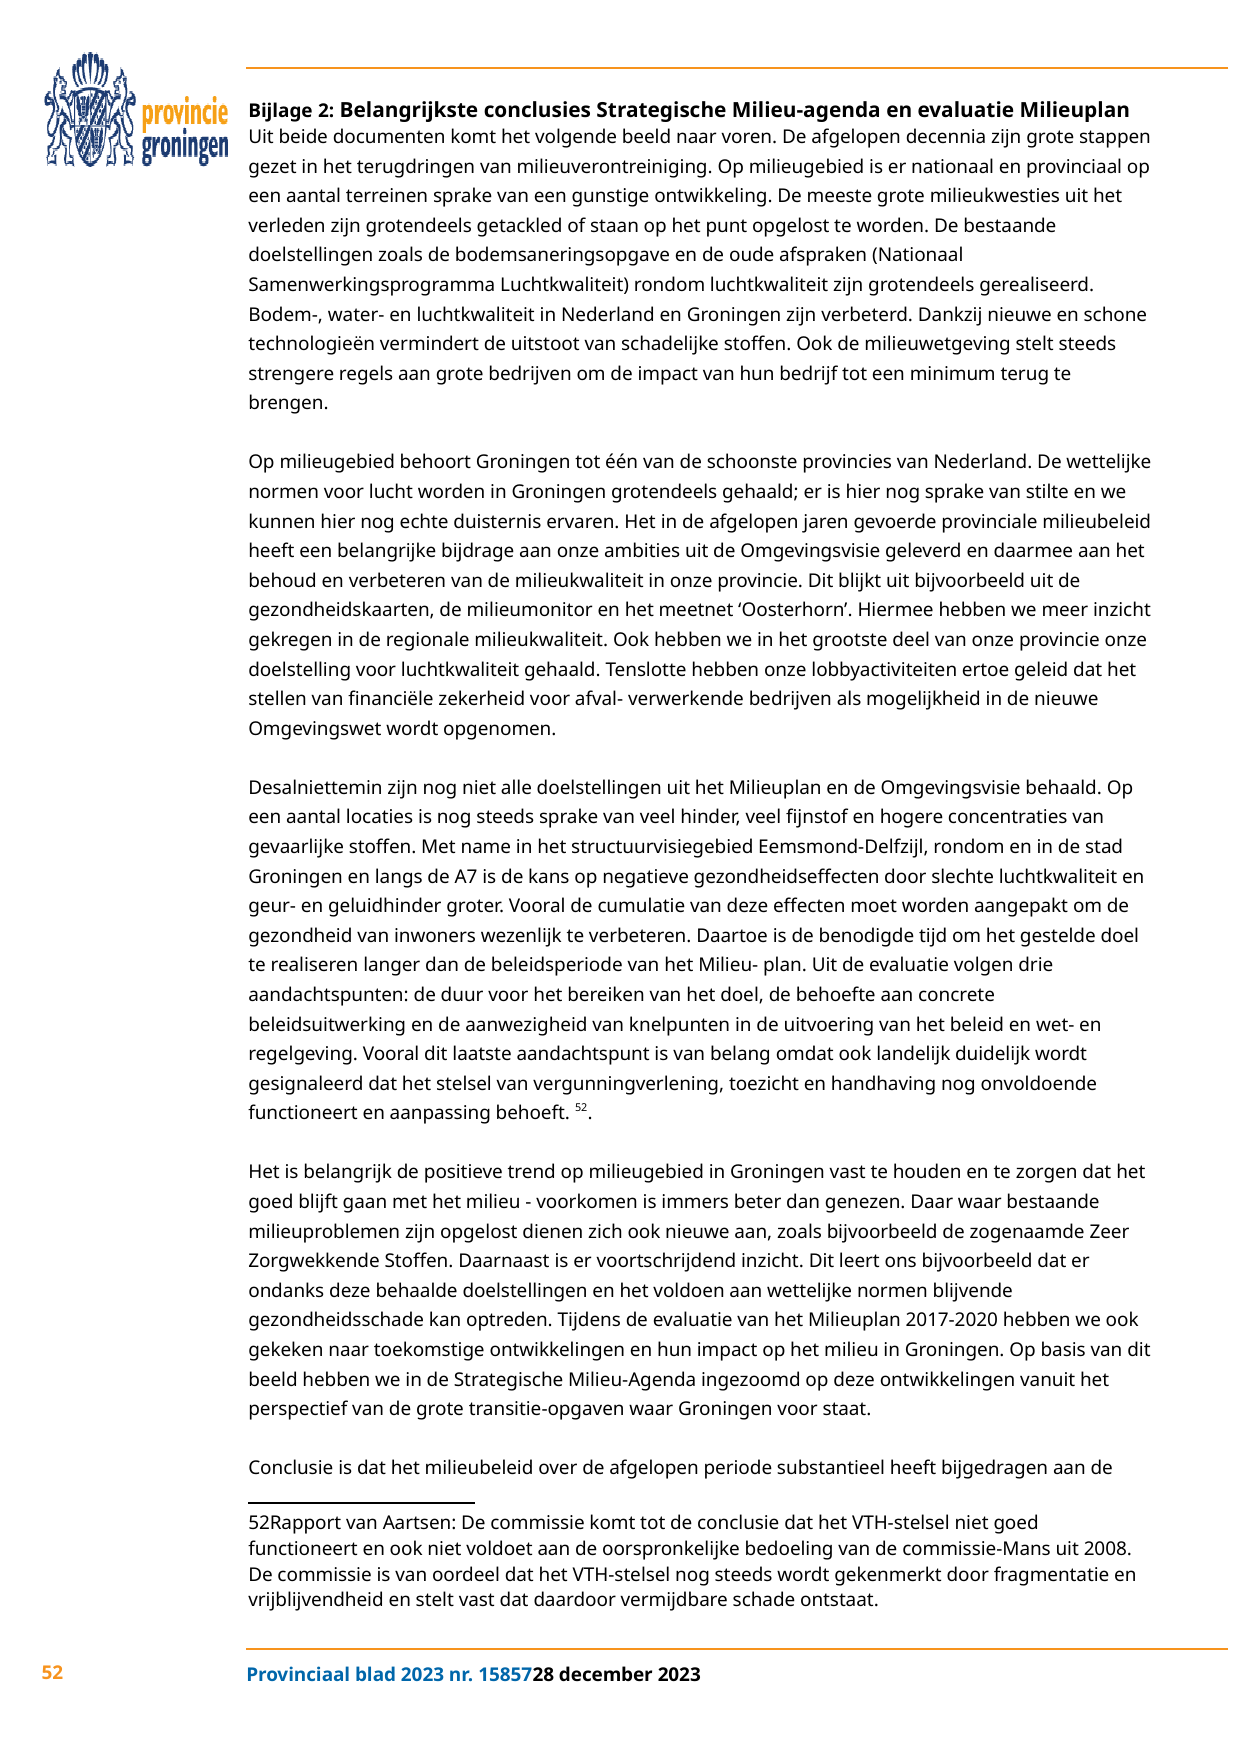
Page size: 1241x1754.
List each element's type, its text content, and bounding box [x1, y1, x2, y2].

text Rapport van Aartsen: De commissie komt tot de conclusie dat het VTH-stelsel niet goed functioneert en ook niet voldoet aan de oorspronkelijke bedoeling van de commissie-Mans uit 2008. De commissie is van oordeel dat het VTH-stelsel nog steeds wordt gekenmerkt door fragmentatie en vrijblijvendheid en stelt vast dat daardoor vermijdbare schade ontstaat. [248, 1509, 1152, 1612]
text Bijlage 2: Belangrijkste conclusies Strategische Milieu-agenda en evaluatie Milieuplan [248, 95, 1152, 123]
text Conclusie is dat het milieubeleid over de afgelopen periode substantieel heeft bijgedragen aan de [248, 1454, 1152, 1480]
text Uit beide documenten komt het volgende beeld naar voren. De afgelopen decennia zijn grote stappen gezet in het terugdringen van milieuverontreiniging. Op milieugebied is er nationaal en provinciaal op een aantal terreinen sprake van een gunstige ontwikkeling. De meeste grote milieukwesties uit het verleden zijn grotendeels getackled of staan op het punt opgelost te worden. De bestaande doelstellingen zoals de bodemsaneringsopgave en de oude afspraken (Nationaal Samenwerkingsprogramma Luchtkwaliteit) rondom luchtkwaliteit zijn grotendeels gerealiseerd. Bodem-, water- en luchtkwaliteit in Nederland en Groningen zijn verbeterd. Dankzij nieuwe en schone technologieën vermindert de uitstoot van schadelijke stoffen. Ook de milieuwetgeving stelt steeds strengere regels aan grote bedrijven om de impact van hun bedrijf tot een minimum terug te brengen. [248, 123, 1152, 415]
text Desalniettemin zijn nog niet alle doelstellingen uit het Milieuplan en de Omgevingsvisie behaald. Op een aantal locaties is nog steeds sprake van veel hinder, veel fijnstof en hogere concentraties van gevaarlijke stoffen. Met name in het structuurvisiegebied Eemsmond-Delfzijl, rondom en in de stad Groningen en langs de A7 is de kans op negatieve gezondheidseffecten door slechte luchtkwaliteit en geur- en geluidhinder groter. Vooral de cumulatie van deze effecten moet worden aangepakt om de gezondheid van inwoners wezenlijk te verbeteren. Daartoe is de benodigde tijd om het gestelde doel te realiseren langer dan de beleidsperiode van het Milieu- plan. Uit de evaluatie volgen drie aandachtspunten: de duur voor het bereiken van het doel, de behoefte aan concrete beleidsuitwerking en de aanwezigheid van knelpunten in de uitvoering van het beleid en wet- en regelgeving. Vooral dit laatste aandachtspunt is van belang omdat ook landelijk duidelijk wordt gesignaleerd dat het stelsel van vergunningverlening, toezicht en handhaving nog onvoldoende functioneert en aanpassing behoeft. . [248, 774, 1152, 1125]
picture [41, 47, 231, 172]
text Op milieugebied behoort Groningen tot één van de schoonste provincies van Nederland. De wettelijke normen voor lucht worden in Groningen grotendeels gehaald; er is hier nog sprake van stilte en we kunnen hier nog echte duisternis ervaren. Het in de afgelopen jaren gevoerde provinciale milieubeleid heeft een belangrijke bijdrage aan onze ambities uit de Omgevingsvisie geleverd en daarmee aan het behoud en verbeteren van de milieukwaliteit in onze provincie. Dit blijkt uit bijvoorbeeld uit de gezondheidskaarten, de milieumonitor en het meetnet ‘Oosterhorn’. Hiermee hebben we meer inzicht gekregen in de regionale milieukwaliteit. Ook hebben we in het grootste deel van onze provincie onze doelstelling voor luchtkwaliteit gehaald. Tenslotte hebben onze lobbyactiviteiten ertoe geleid dat het stellen van financiële zekerheid voor afval- verwerkende bedrijven als mogelijkheid in de nieuwe Omgevingswet wordt opgenomen. [248, 449, 1152, 741]
text Het is belangrijk de positieve trend op milieugebied in Groningen vast te houden en te zorgen dat het goed blijft gaan met het milieu - voorkomen is immers beter dan genezen. Daar waar bestaande milieuproblemen zijn opgelost dienen zich ook nieuwe aan, zoals bijvoorbeeld de zogenaamde Zeer Zorgwekkende Stoffen. Daarnaast is er voortschrijdend inzicht. Dit leert ons bijvoorbeeld dat er ondanks deze behaalde doelstellingen en het voldoen aan wettelijke normen blijvende gezondheidsschade kan optreden. Tijdens de evaluatie van het Milieuplan 2017-2020 hebben we ook gekeken naar toekomstige ontwikkelingen en hun impact op het milieu in Groningen. Op basis van dit beeld hebben we in de Strategische Milieu-Agenda ingezoomd op deze ontwikkelingen vanuit het perspectief van de grote transitie-opgaven waar Groningen voor staat. [248, 1159, 1152, 1421]
